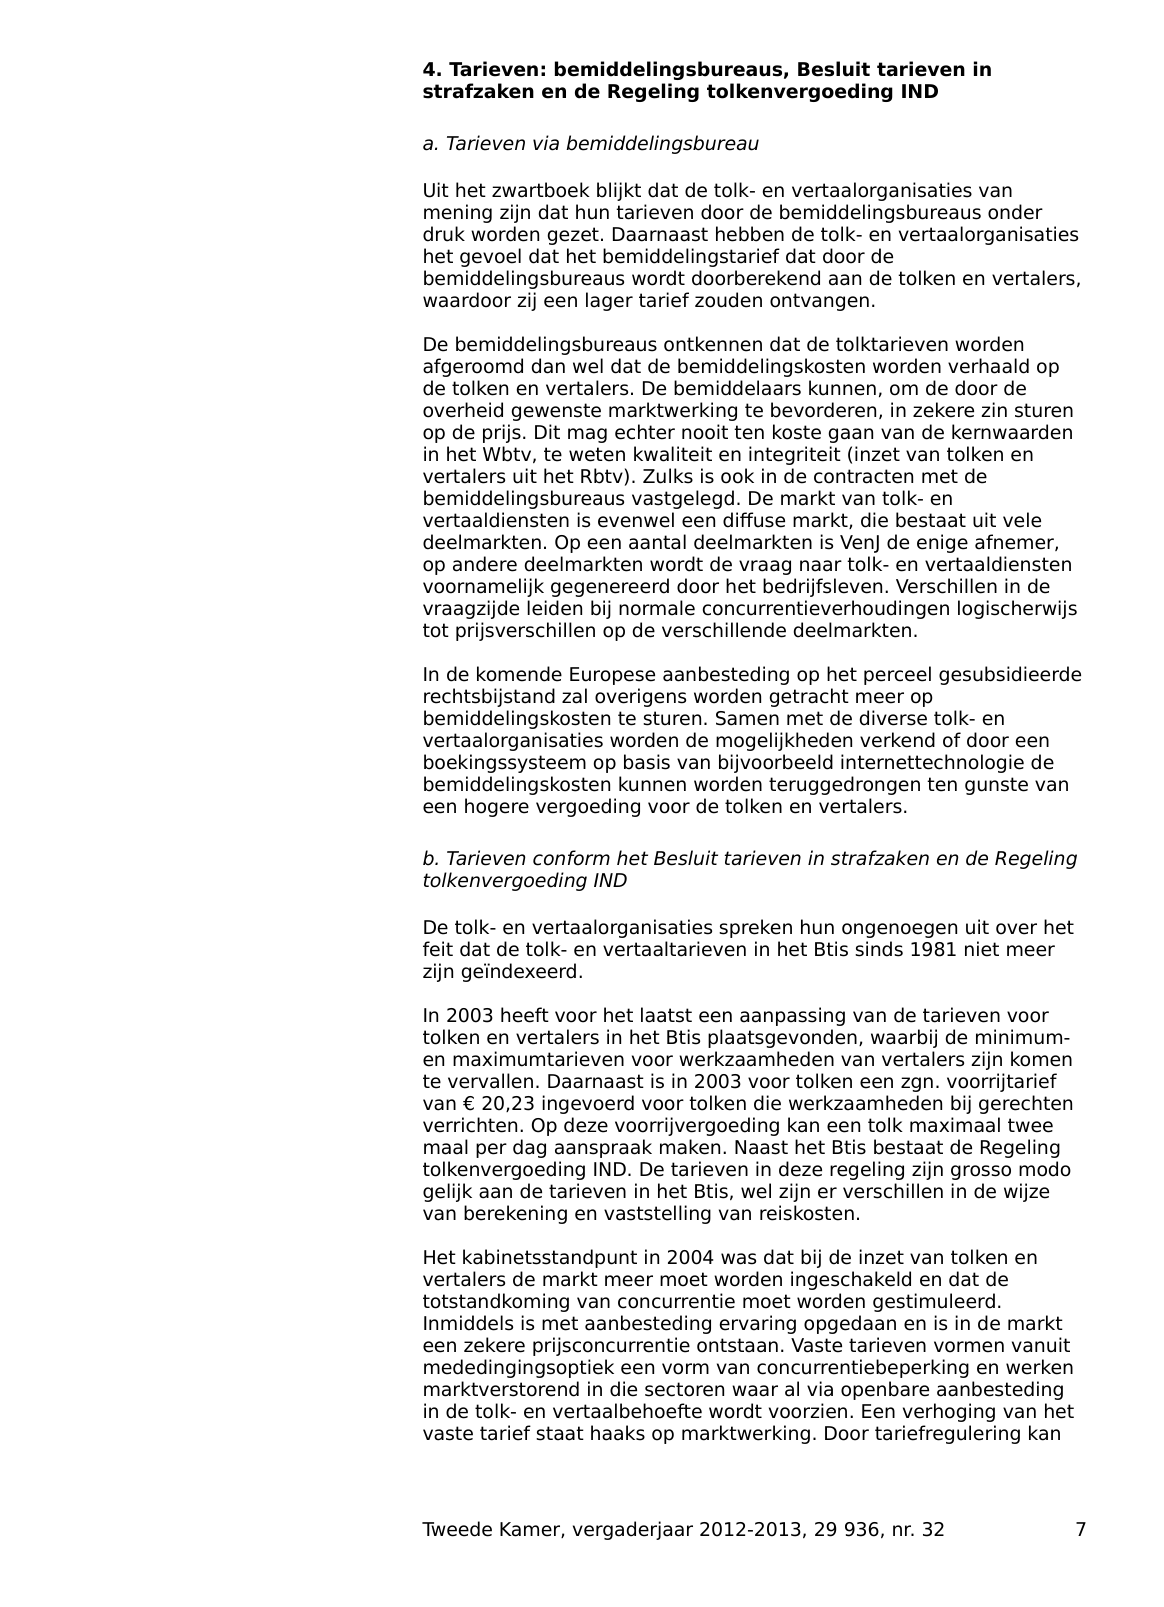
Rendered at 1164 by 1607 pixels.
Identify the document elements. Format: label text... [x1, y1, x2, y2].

text Uit het zwartboek blijkt dat de tolk- en vertaalorganisaties van mening zijn dat hun tarieven door de bemiddelingsbureaus onder druk worden gezet. Daarnaast hebben de tolk- en vertaalorganisaties het gevoel dat het bemiddelingstarief dat door de bemiddelingsbureaus wordt doorberekend aan de tolken en vertalers, waardoor zij een lager tarief zouden ontvangen. [422, 180, 1087, 312]
subtitle b. Tarieven conform het Besluit tarieven in strafzaken en de Regeling tolkenvergoeding IND [422, 848, 1087, 892]
text De bemiddelingsbureaus ontkennen dat de tolktarieven worden afgeroomd dan wel dat de bemiddelingskosten worden verhaald op de tolken en vertalers. De bemiddelaars kunnen, om de door de overheid gewenste marktwerking te bevorderen, in zekere zin sturen op de prijs. Dit mag echter nooit ten koste gaan van de kernwaarden in het Wbtv, te weten kwaliteit en integriteit (inzet van tolken en vertalers uit het Rbtv). Zulks is ook in de contracten met de bemiddelingsbureaus vastgelegd. De markt van tolk- en vertaaldiensten is evenwel een diffuse markt, die bestaat uit vele deelmarkten. Op een aantal deelmarkten is VenJ de enige afnemer, op andere deelmarkten wordt de vraag naar tolk- en vertaaldiensten voornamelijk gegenereerd door het bedrijfsleven. Verschillen in de vraagzijde leiden bij normale concurrentieverhoudingen logischerwijs tot prijsverschillen op de verschillende deelmarkten. [422, 334, 1087, 642]
text De tolk- en vertaalorganisaties spreken hun ongenoegen uit over het feit dat de tolk- en vertaaltarieven in het Btis sinds 1981 niet meer zijn geïndexeerd. [422, 917, 1087, 983]
text In 2003 heeft voor het laatst een aanpassing van de tarieven voor tolken en vertalers in het Btis plaatsgevonden, waarbij de minimum- en maximumtarieven voor werkzaamheden van vertalers zijn komen te vervallen. Daarnaast is in 2003 voor tolken een zgn. voorrijtarief van € 20,23 ingevoerd voor tolken die werkzaamheden bij gerechten verrichten. Op deze voorrijvergoeding kan een tolk maximaal twee maal per dag aanspraak maken. Naast het Btis bestaat de Regeling tolkenvergoeding IND. De tarieven in deze regeling zijn grosso modo gelijk aan de tarieven in het Btis, wel zijn er verschillen in de wijze van berekening en vaststelling van reiskosten. [422, 1005, 1087, 1225]
subtitle a. Tarieven via bemiddelingsbureau [422, 133, 1087, 155]
subtitle 4. Tarieven: bemiddelingsbureaus, Besluit tarieven in strafzaken en de Regeling tolkenvergoeding IND [422, 59, 1087, 103]
text Het kabinetsstandpunt in 2004 was dat bij de inzet van tolken en vertalers de markt meer moet worden ingeschakeld en dat de totstandkoming van concurrentie moet worden gestimuleerd. Inmiddels is met aanbesteding ervaring opgedaan en is in de markt een zekere prijsconcurrentie ontstaan. Vaste tarieven vormen vanuit mededingingsoptiek een vorm van concurrentiebeperking en werken marktverstorend in die sectoren waar al via openbare aanbesteding in de tolk- en vertaalbehoefte wordt voorzien. Een verhoging van het vaste tarief staat haaks op marktwerking. Door tariefregulering kan [422, 1247, 1087, 1445]
text In de komende Europese aanbesteding op het perceel gesubsidieerde rechtsbijstand zal overigens worden getracht meer op bemiddelingskosten te sturen. Samen met de diverse tolk- en vertaalorganisaties worden de mogelijkheden verkend of door een boekingssysteem op basis van bijvoorbeeld internettechnologie de bemiddelingskosten kunnen worden teruggedrongen ten gunste van een hogere vergoeding voor de tolken en vertalers. [422, 664, 1087, 818]
